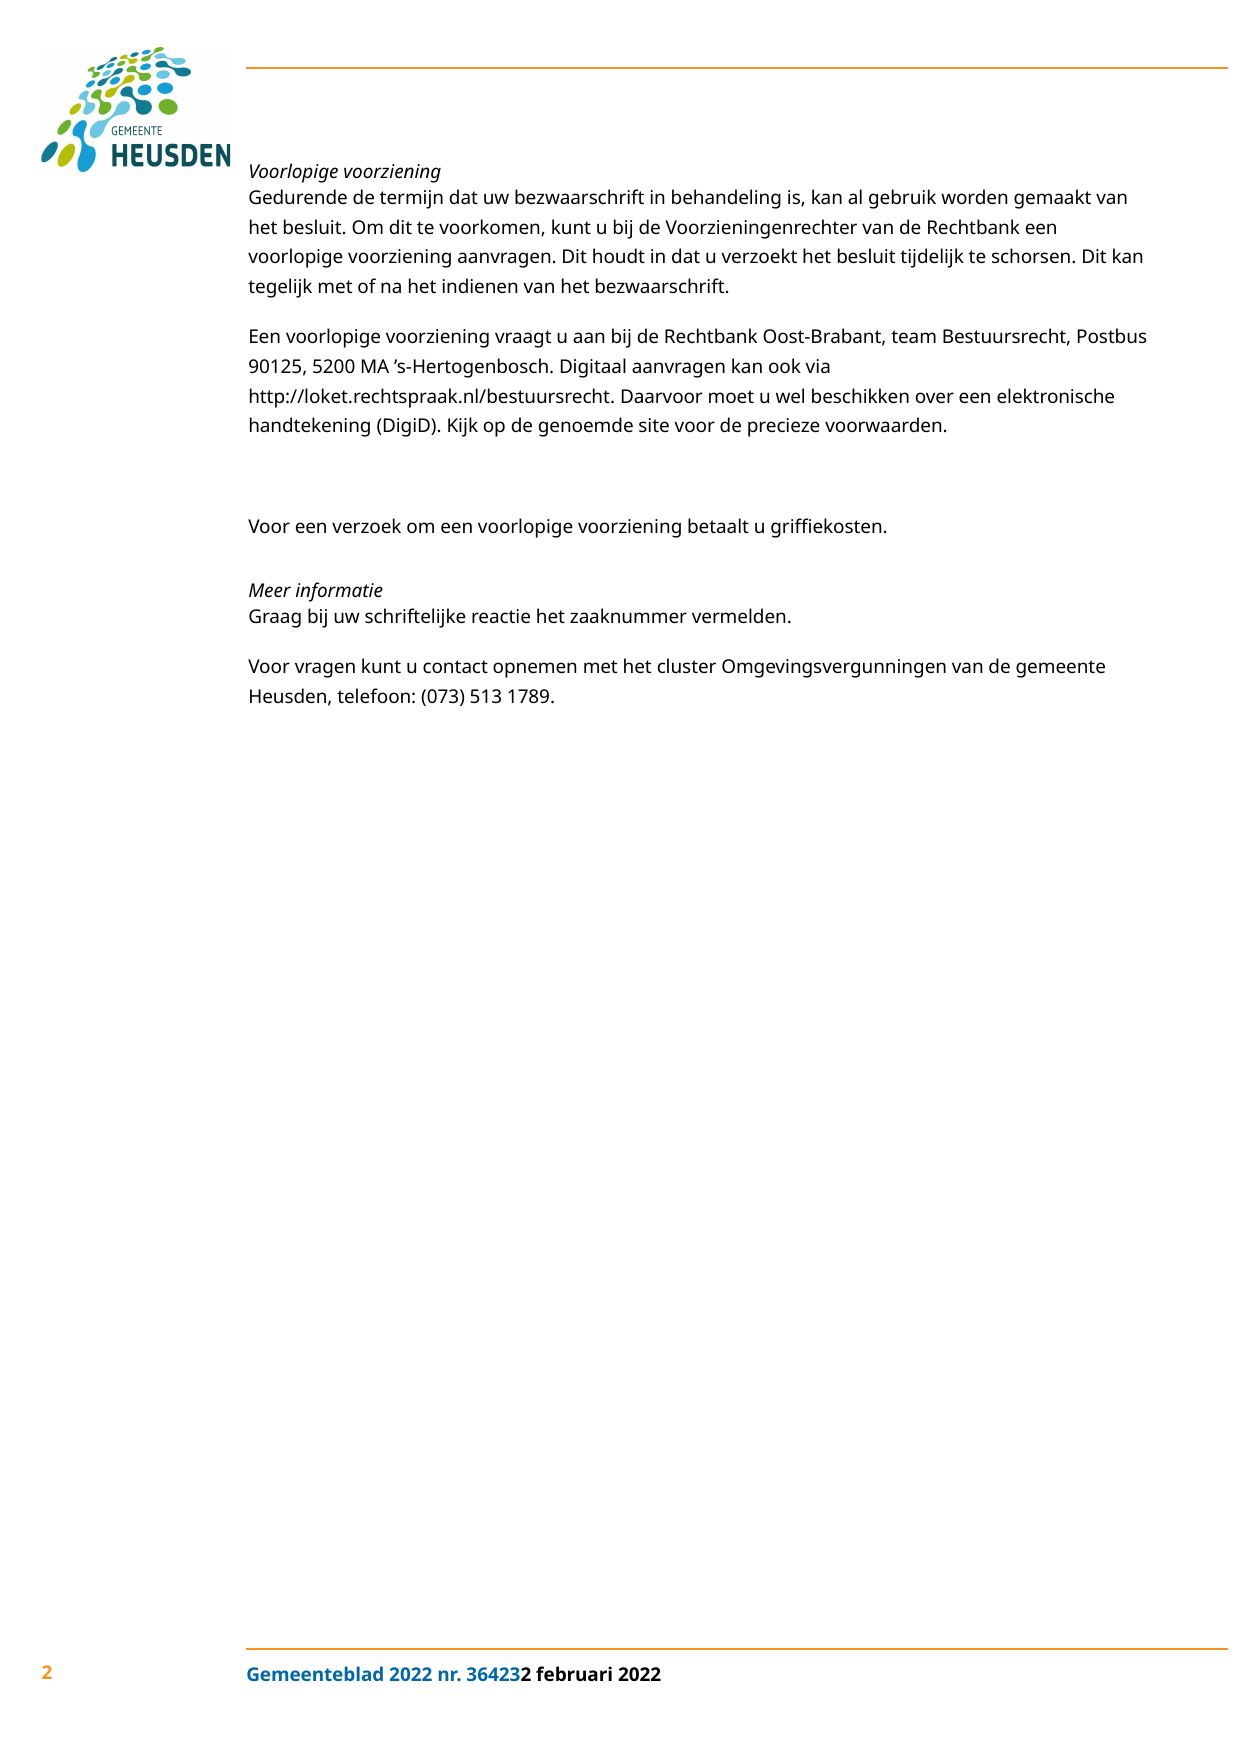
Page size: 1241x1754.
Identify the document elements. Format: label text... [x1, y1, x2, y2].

text Meer informatie [248, 577, 1152, 603]
text Voor een verzoek om een voorlopige voorziening betaalt u griffiekosten. [248, 513, 1152, 539]
text Graag bij uw schriftelijke reactie het zaaknummer vermelden. [248, 603, 1152, 629]
text Gedurende de termijn dat uw bezwaarschrift in behandeling is, kan al gebruik worden gemaakt van het besluit. Om dit te voorkomen, kunt u bij de Voorzieningenrechter van de Rechtbank een voorlopige voorziening aanvragen. Dit houdt in dat u verzoekt het besluit tijdelijk te schorsen. Dit kan tegelijk met of na het indienen van het bezwaarschrift. [248, 184, 1152, 299]
picture [41, 47, 231, 172]
text Een voorlopige voorziening vraagt u aan bij de Rechtbank Oost-Brabant, team Bestuursrecht, Postbus 90125, 5200 MA ’s-Hertogenbosch. Digitaal aanvragen kan ook via http://loket.rechtspraak.nl/bestuursrecht. Daarvoor moet u wel beschikken over een elektronische handtekening (DigiD). Kijk op de genoemde site voor de precieze voorwaarden. [248, 324, 1152, 438]
text Voorlopige voorziening [248, 159, 1152, 184]
text Voor vragen kunt u contact opnemen met het cluster Omgevingsvergunningen van de gemeente Heusden, telefoon: (073) 513 1789. [248, 653, 1152, 709]
